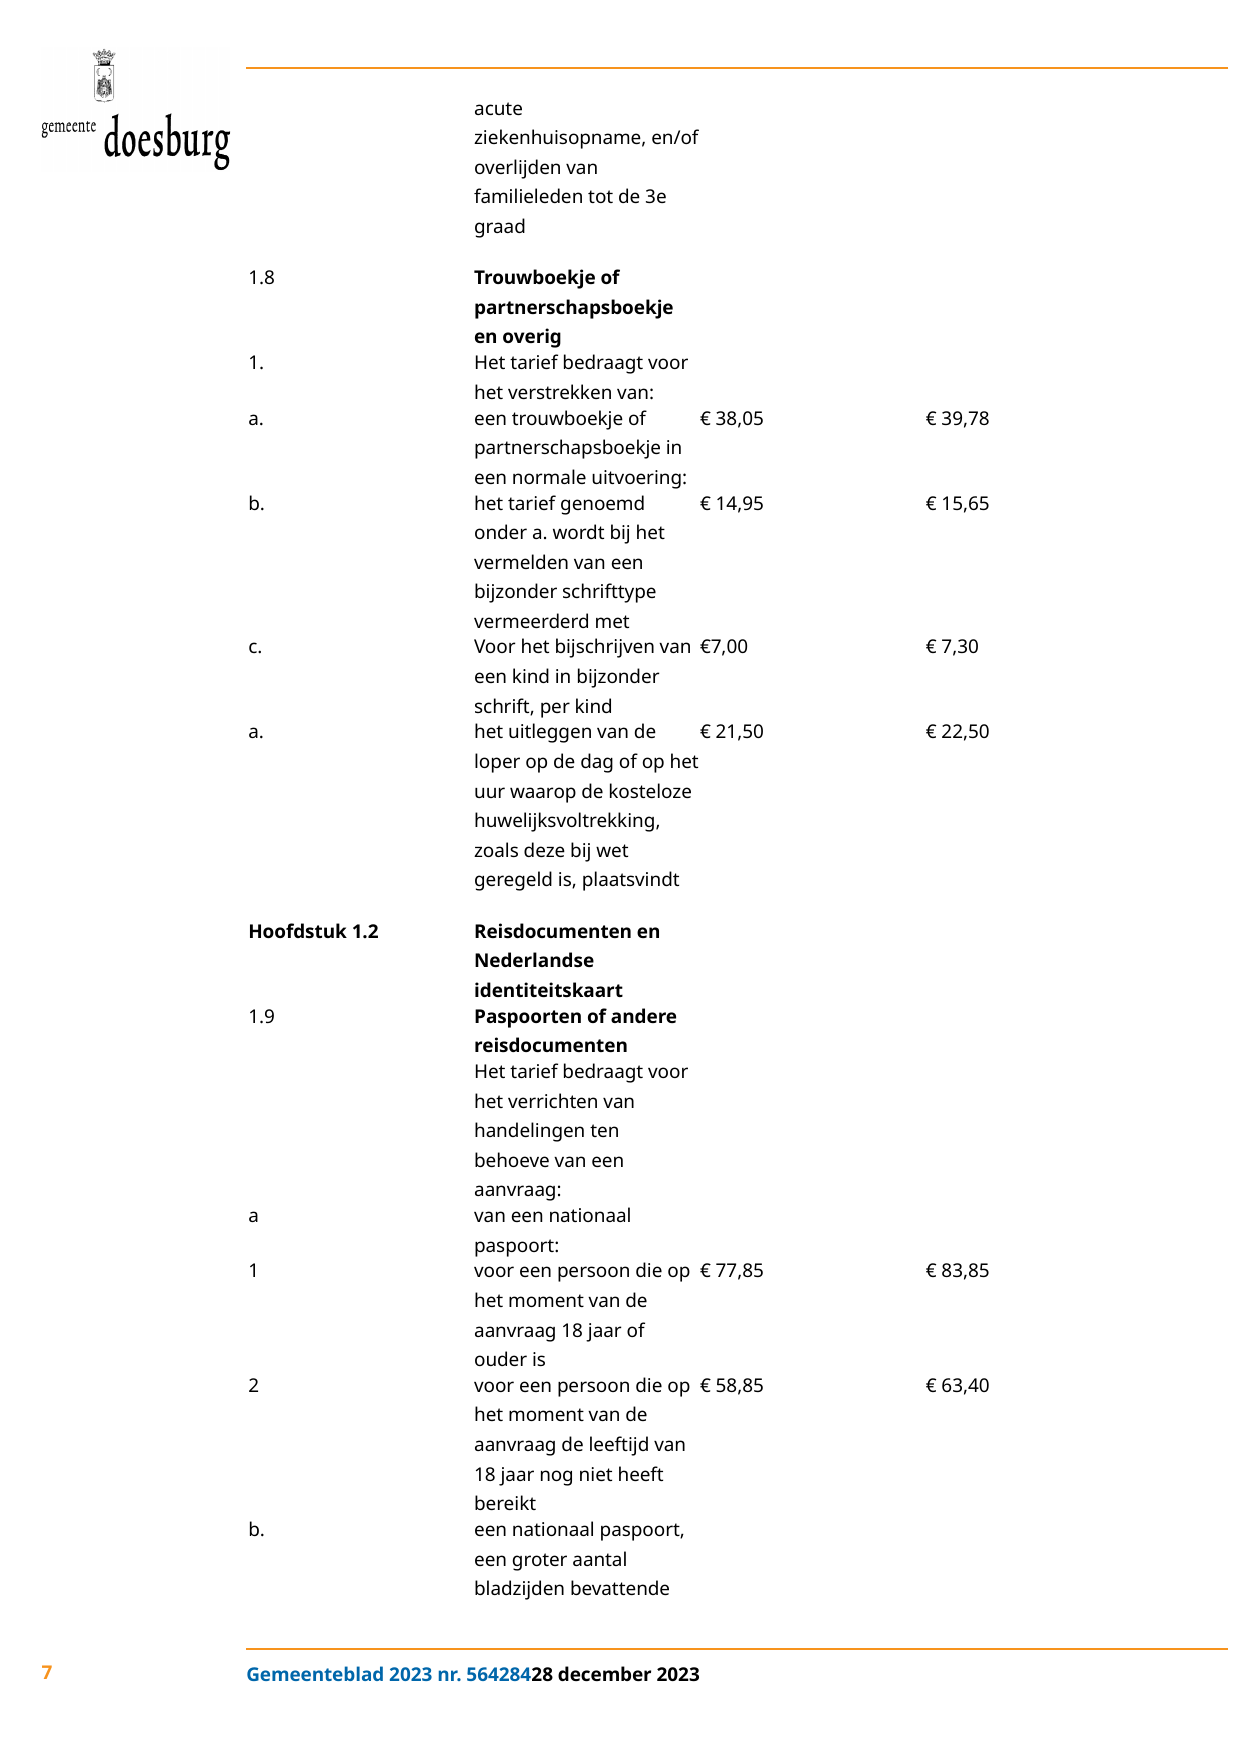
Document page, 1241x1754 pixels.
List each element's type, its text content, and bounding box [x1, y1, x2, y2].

table_cell 1.9 [248, 1003, 474, 1058]
table_cell het tarief genoemd onder a. wordt bij het vermelden van een bijzonder schrifttype vermeerderd met [474, 490, 700, 634]
table_cell [926, 265, 1152, 349]
table_cell €7,00 [700, 634, 926, 719]
table_cell [700, 265, 926, 349]
table_cell [248, 1058, 474, 1202]
table_cell [926, 1003, 1152, 1058]
table_cell [926, 239, 1152, 264]
table_cell [248, 239, 474, 264]
table_cell € 15,65 [926, 490, 1152, 634]
table_cell [700, 918, 926, 1003]
table_cell 1 [248, 1258, 474, 1372]
table_cell a. [248, 405, 474, 490]
table_cell [700, 892, 926, 918]
table_cell [926, 1202, 1152, 1258]
table_cell Trouwboekje of partnerschapsboekje en overig [474, 265, 700, 349]
table_cell Het tarief bedraagt voor het verrichten van handelingen ten behoeve van een aanvraag: [474, 1058, 700, 1202]
table_cell € 63,40 [926, 1372, 1152, 1516]
table_cell € 39,78 [926, 405, 1152, 490]
table_cell 2 [248, 1372, 474, 1516]
table_cell b. [248, 1516, 474, 1601]
table_cell € 77,85 [700, 1258, 926, 1372]
table_cell Paspoorten of andere reisdocumenten [474, 1003, 700, 1058]
table_cell [700, 95, 926, 239]
table_cell [248, 892, 474, 918]
table_cell [700, 1516, 926, 1601]
table_cell [926, 918, 1152, 1003]
table_cell a. [248, 719, 474, 892]
table_cell € 83,85 [926, 1258, 1152, 1372]
table_cell Het tarief bedraagt voor het verstrekken van: [474, 350, 700, 405]
table_cell een trouwboekje of partnerschapsboekje in een normale uitvoering: [474, 405, 700, 490]
table_cell 1. [248, 350, 474, 405]
table_cell € 21,50 [700, 719, 926, 892]
table_cell [700, 350, 926, 405]
table_cell [474, 892, 700, 918]
table_cell a [248, 1202, 474, 1258]
table_cell Voor het bijschrijven van een kind in bijzonder schrift, per kind [474, 634, 700, 719]
table_cell [700, 1202, 926, 1258]
table_cell [926, 95, 1152, 239]
table_cell van een nationaal paspoort: [474, 1202, 700, 1258]
table_cell Reisdocumenten en Nederlandse identiteitskaart [474, 918, 700, 1003]
table_cell [700, 239, 926, 264]
table_cell [474, 239, 700, 264]
table_cell € 14,95 [700, 490, 926, 634]
table_cell € 58,85 [700, 1372, 926, 1516]
table_cell [926, 1516, 1152, 1601]
table_cell voor een persoon die op het moment van de aanvraag 18 jaar of ouder is [474, 1258, 700, 1372]
table_cell c. [248, 634, 474, 719]
table_cell € 22,50 [926, 719, 1152, 892]
table_cell [926, 892, 1152, 918]
table_cell [700, 1058, 926, 1202]
table_cell acute ziekenhuisopname, en/of overlijden van familieleden tot de 3e graad [474, 95, 700, 239]
table_cell het uitleggen van de loper op de dag of op het uur waarop de kosteloze huwelijksvoltrekking, zoals deze bij wet geregeld is, plaatsvindt [474, 719, 700, 892]
table_cell [700, 1003, 926, 1058]
table_cell [926, 350, 1152, 405]
picture [41, 47, 231, 172]
table_cell voor een persoon die op het moment van de aanvraag de leeftijd van 18 jaar nog niet heeft bereikt [474, 1372, 700, 1516]
table_cell een nationaal paspoort, een groter aantal bladzijden bevattende [474, 1516, 700, 1601]
table_cell [926, 1058, 1152, 1202]
table_cell Hoofdstuk 1.2 [248, 918, 474, 1003]
table_cell [248, 95, 474, 239]
table_cell € 7,30 [926, 634, 1152, 719]
table_cell € 38,05 [700, 405, 926, 490]
table_cell 1.8 [248, 265, 474, 349]
table_cell b. [248, 490, 474, 634]
